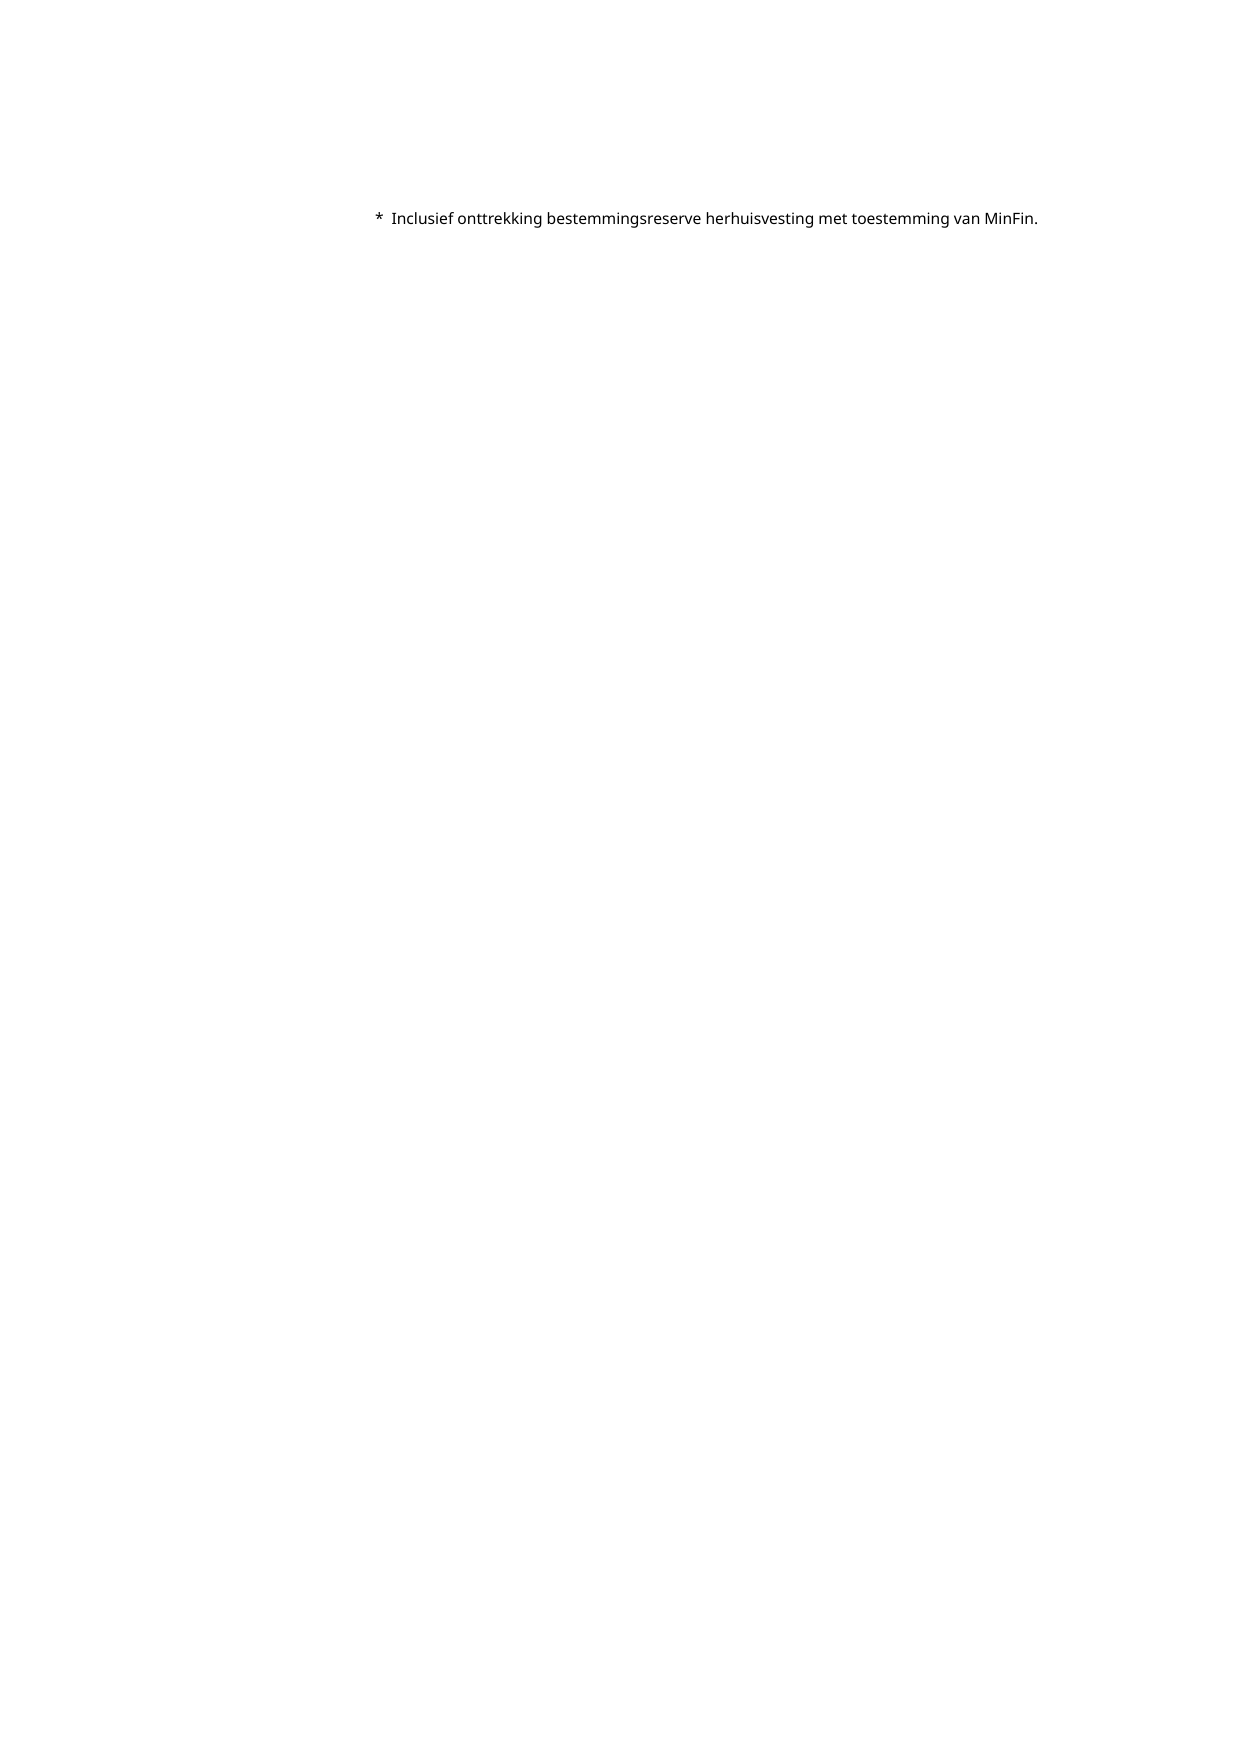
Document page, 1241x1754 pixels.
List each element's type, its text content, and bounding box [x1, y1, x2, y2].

text * Inclusief onttrekking bestemmingsreserve herhuisvesting met toestemming van MinFin. [375, 208, 1090, 229]
